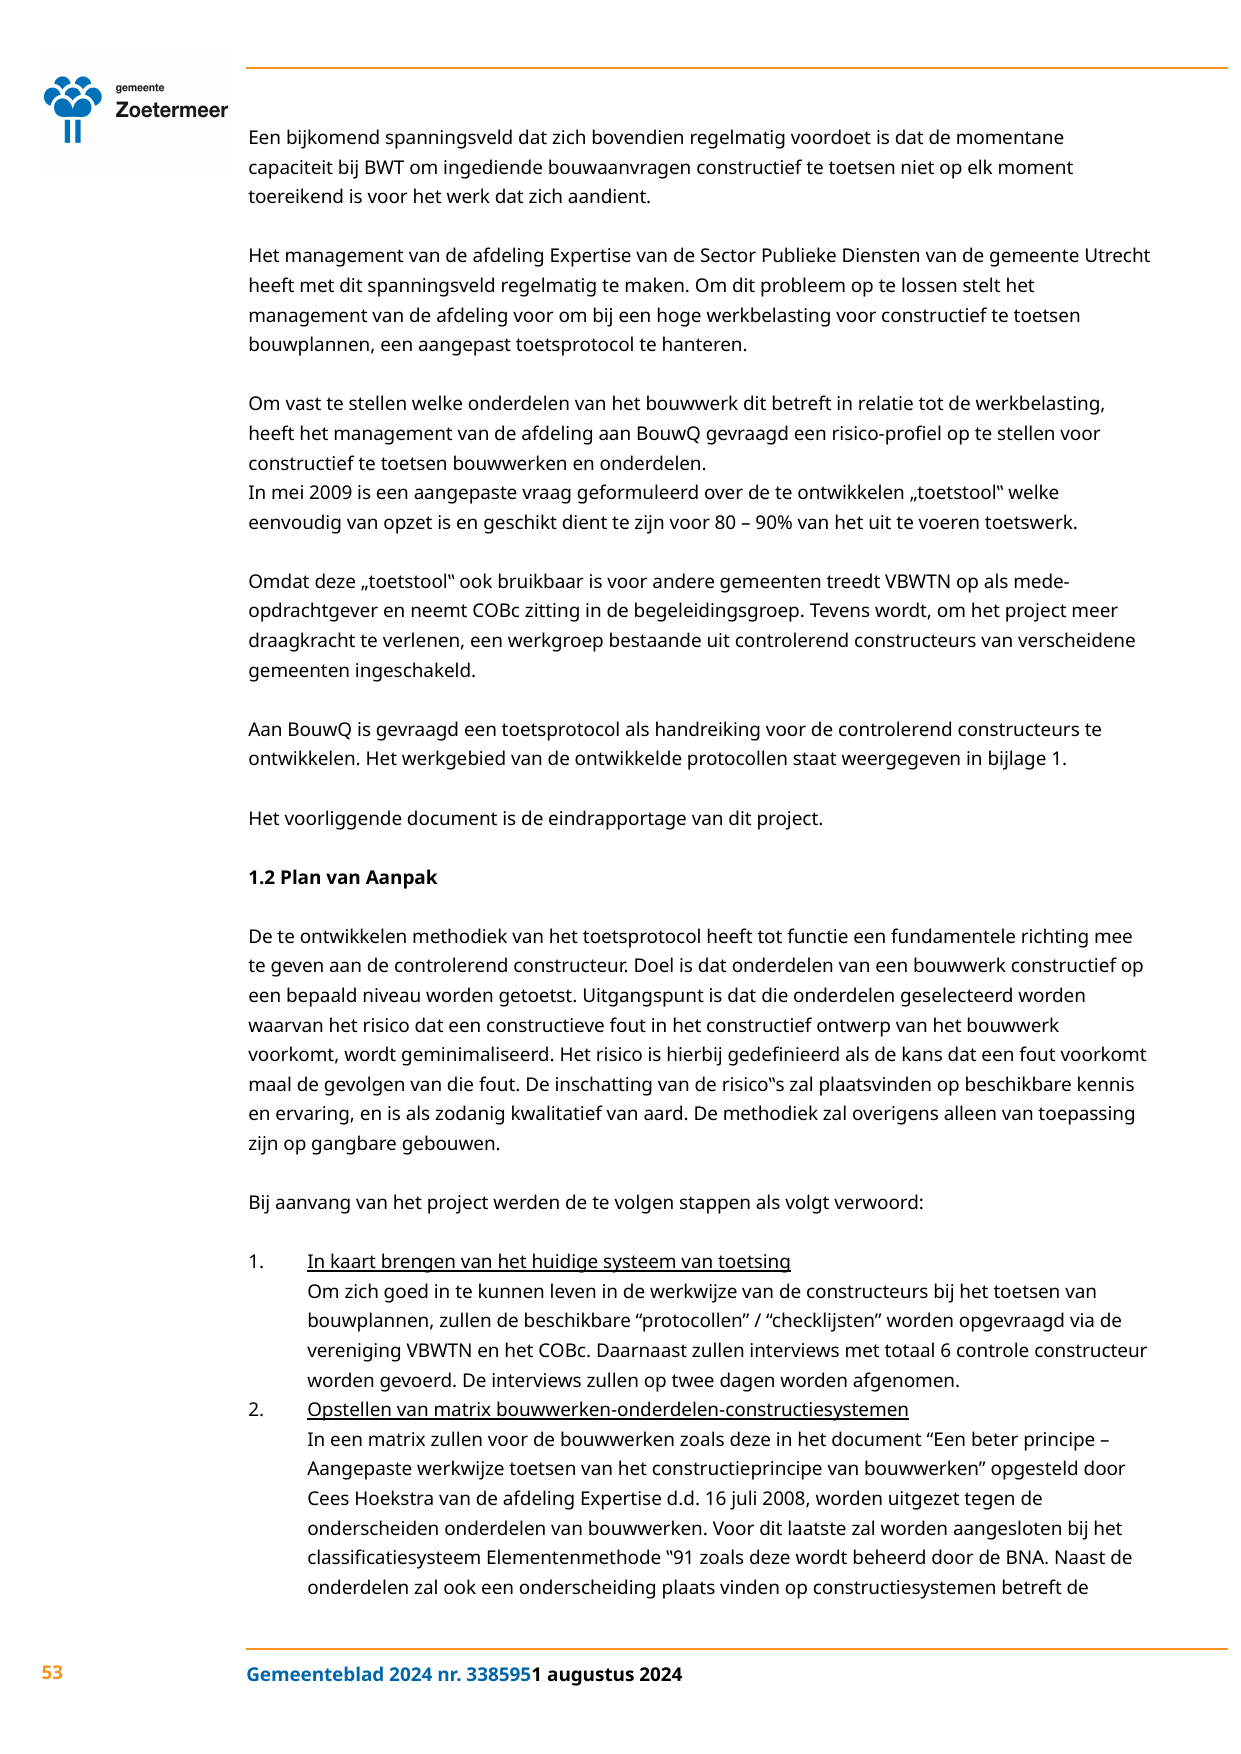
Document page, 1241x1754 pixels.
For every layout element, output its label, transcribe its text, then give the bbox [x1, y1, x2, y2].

text Bij aanvang van het project werden de te volgen stappen als volgt verwoord: [248, 1189, 1152, 1215]
picture [41, 47, 231, 172]
list In een matrix zullen voor de bouwwerken zoals deze in het document “Een beter principe – Aangepaste werkwijze toetsen van het constructieprincipe van bouwwerken” opgesteld door Cees Hoekstra van de afdeling Expertise d.d. 16 juli 2008, worden uitgezet tegen de onderscheiden onderdelen van bouwwerken. Voor dit laatste zal worden aangesloten bij het classificatiesysteem Elementenmethode ‟91 zoals deze wordt beheerd door de BNA. Naast de onderdelen zal ook een onderscheiding plaats vinden op constructiesystemen betreft de [248, 1426, 1152, 1600]
list In kaart brengen van het huidige systeem van toetsing [248, 1248, 1152, 1274]
text Om vast te stellen welke onderdelen van het bouwwerk dit betreft in relatie tot de werkbelasting, heeft het management van de afdeling aan BouwQ gevraagd een risico-profiel op te stellen voor constructief te toetsen bouwwerken en onderdelen. [248, 391, 1152, 476]
list Om zich goed in te kunnen leven in de werkwijze van de constructeurs bij het toetsen van bouwplannen, zullen de beschikbare “protocollen” / “checklijsten” worden opgevraagd via de vereniging VBWTN en het COBc. Daarnaast zullen interviews met totaal 6 controle constructeur worden gevoerd. De interviews zullen op twee dagen worden afgenomen. [248, 1278, 1152, 1393]
list Opstellen van matrix bouwwerken-onderdelen-constructiesystemen [248, 1396, 1152, 1422]
text Een bijkomend spanningsveld dat zich bovendien regelmatig voordoet is dat de momentane capaciteit bij BWT om ingediende bouwaanvragen constructief te toetsen niet op elk moment toereikend is voor het werk dat zich aandient. [248, 124, 1152, 209]
text Het voorliggende document is de eindrapportage van dit project. [248, 805, 1152, 831]
text In mei 2009 is een aangepaste vraag geformuleerd over de te ontwikkelen „toetstool‟ welke eenvoudig van opzet is en geschikt dient te zijn voor 80 – 90% van het uit te voeren toetswerk. [248, 479, 1152, 535]
text De te ontwikkelen methodiek van het toetsprotocol heeft tot functie een fundamentele richting mee te geven aan de controlerend constructeur. Doel is dat onderdelen van een bouwwerk constructief op een bepaald niveau worden getoetst. Uitgangspunt is dat die onderdelen geselecteerd worden waarvan het risico dat een constructieve fout in het constructief ontwerp van het bouwwerk voorkomt, wordt geminimaliseerd. Het risico is hierbij gedefinieerd als de kans dat een fout voorkomt maal de gevolgen van die fout. De inschatting van de risico‟s zal plaatsvinden op beschikbare kennis en ervaring, en is als zodanig kwalitatief van aard. De methodiek zal overigens alleen van toepassing zijn op gangbare gebouwen. [248, 923, 1152, 1156]
text Aan BouwQ is gevraagd een toetsprotocol als handreiking voor de controlerend constructeurs te ontwikkelen. Het werkgebied van de ontwikkelde protocollen staat weergegeven in bijlage 1. [248, 716, 1152, 771]
text Omdat deze „toetstool‟ ook bruikbaar is voor andere gemeenten treedt VBWTN op als mede- opdrachtgever en neemt COBc zitting in de begeleidingsgroep. Tevens wordt, om het project meer draagkracht te verlenen, een werkgroep bestaande uit controlerend constructeurs van verscheidene gemeenten ingeschakeld. [248, 568, 1152, 683]
text Het management van de afdeling Expertise van de Sector Publieke Diensten van de gemeente Utrecht heeft met dit spanningsveld regelmatig te maken. Om dit probleem op te lossen stelt het management van de afdeling voor om bij een hoge werkbelasting voor constructief te toetsen bouwplannen, een aangepast toetsprotocol te hanteren. [248, 243, 1152, 357]
text 1.2 Plan van Aanpak [248, 864, 1152, 890]
